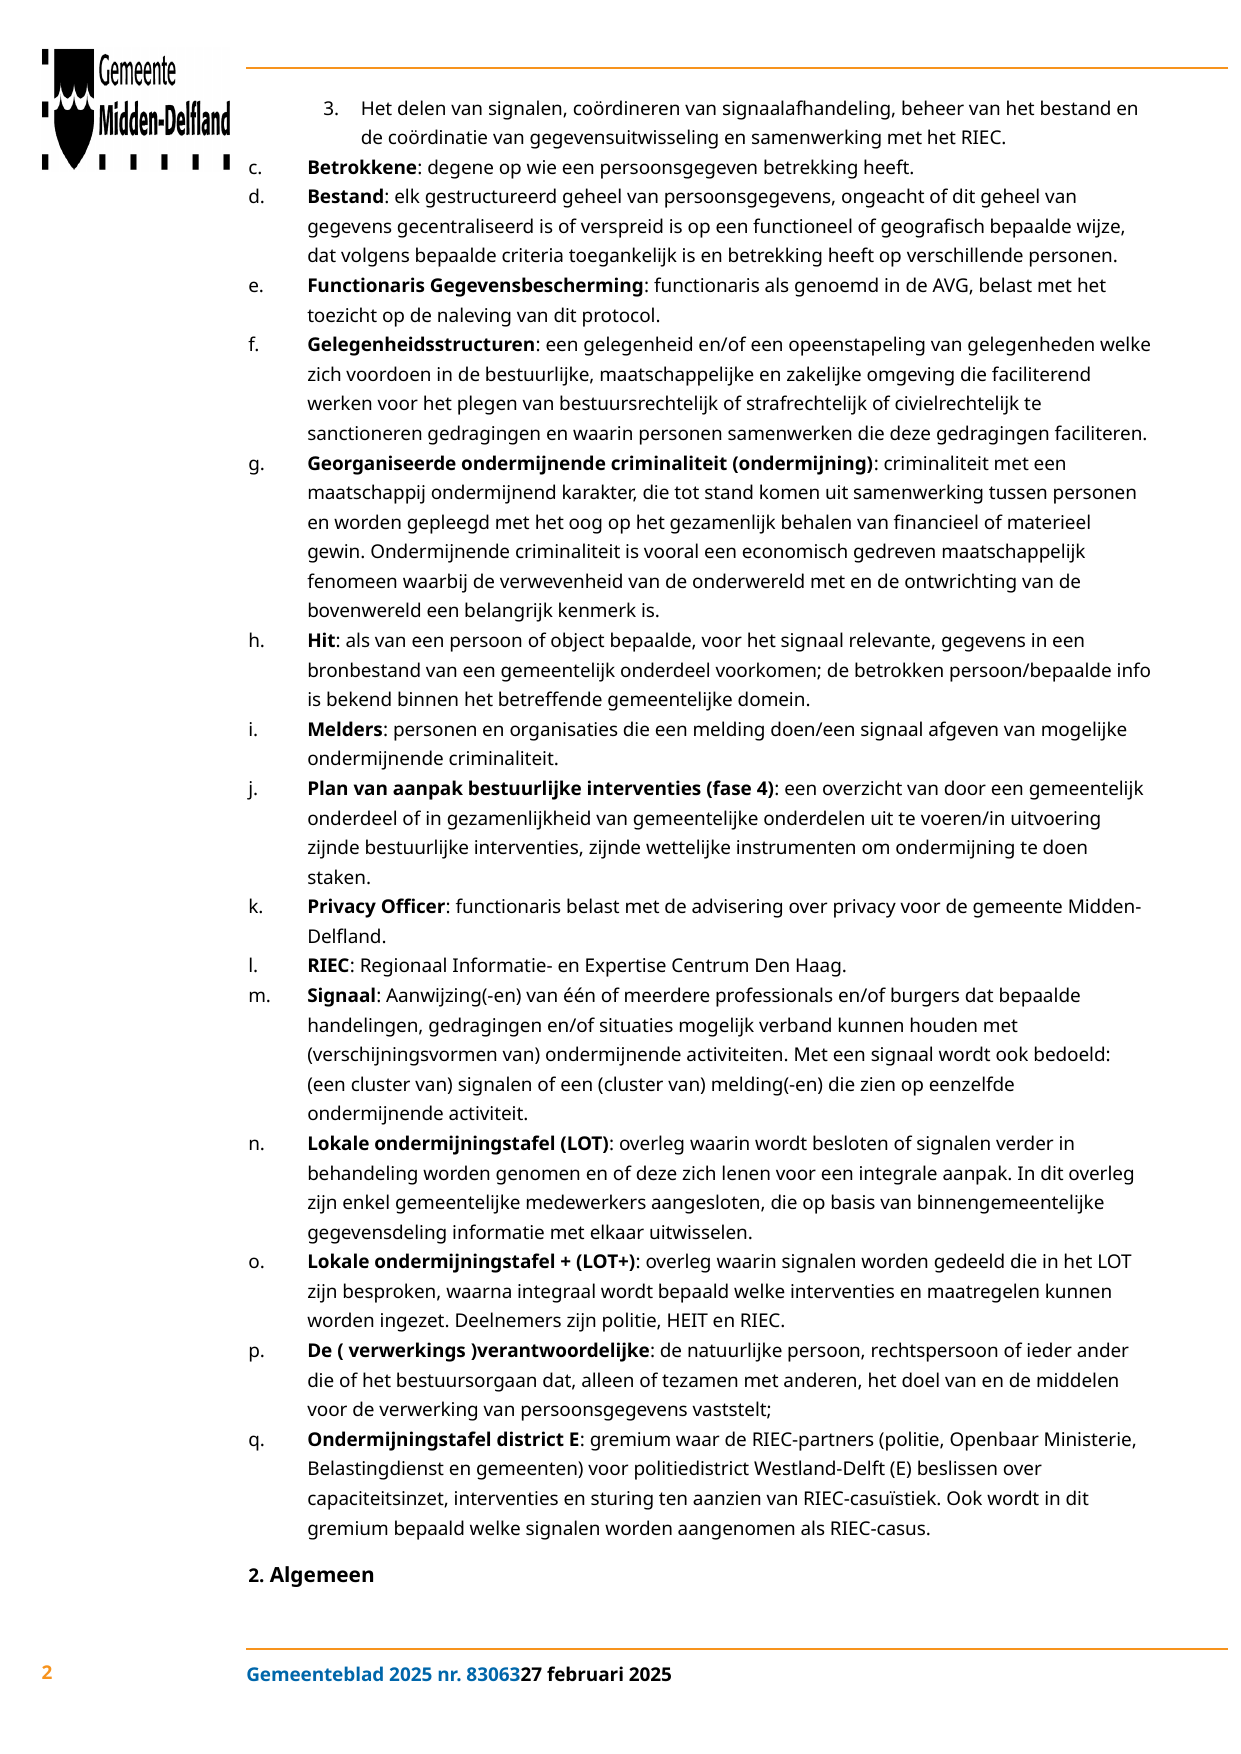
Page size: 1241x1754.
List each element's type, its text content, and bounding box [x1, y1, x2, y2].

list Bestand: elk gestructureerd geheel van persoonsgegevens, ongeacht of dit geheel van gegevens gecentraliseerd is of verspreid is op een functioneel of geografisch bepaalde wijze, dat volgens bepaalde criteria toegankelijk is en betrekking heeft op verschillende personen. [248, 183, 1152, 268]
list Privacy Officer: functionaris belast met de advisering over privacy voor de gemeente Midden-Delfland. [248, 893, 1152, 949]
list Melders: personen en organisaties die een melding doen/een signaal afgeven van mogelijke ondermijnende criminaliteit. [248, 716, 1152, 771]
list Signaal: Aanwijzing(-en) van één of meerdere professionals en/of burgers dat bepaalde handelingen, gedragingen en/of situaties mogelijk verband kunnen houden met (verschijningsvormen van) ondermijnende activiteiten. Met een signaal wordt ook bedoeld: (een cluster van) signalen of een (cluster van) melding(-en) die zien op eenzelfde ondermijnende activiteit. [248, 982, 1152, 1126]
list Ondermijningstafel district E: gremium waar de RIEC-partners (politie, Openbaar Ministerie, Belastingdienst en gemeenten) voor politiedistrict Westland-Delft (E) beslissen over capaciteitsinzet, interventies en sturing ten aanzien van RIEC-casuïstiek. Ook wordt in dit gremium bepaald welke signalen worden aangenomen als RIEC-casus. [248, 1426, 1152, 1541]
list Het delen van signalen, coördineren van signaalafhandeling, beheer van het bestand en de coördinatie van gegevensuitwisseling en samenwerking met het RIEC. [323, 95, 1152, 150]
text 2. Algemeen [248, 1560, 1152, 1589]
list Lokale ondermijningstafel + (LOT+): overleg waarin signalen worden gedeeld die in het LOT zijn besproken, waarna integraal wordt bepaald welke interventies en maatregelen kunnen worden ingezet. Deelnemers zijn politie, HEIT en RIEC. [248, 1248, 1152, 1333]
list Georganiseerde ondermijnende criminaliteit (ondermijning): criminaliteit met een maatschappij ondermijnend karakter, die tot stand komen uit samenwerking tussen personen en worden gepleegd met het oog op het gezamenlijk behalen van financieel of materieel gewin. Ondermijnende criminaliteit is vooral een economisch gedreven maatschappelijk fenomeen waarbij de verwevenheid van de onderwereld met en de ontwrichting van de bovenwereld een belangrijk kenmerk is. [248, 450, 1152, 623]
list Lokale ondermijningstafel (LOT): overleg waarin wordt besloten of signalen verder in behandeling worden genomen en of deze zich lenen voor een integrale aanpak. In dit overleg zijn enkel gemeentelijke medewerkers aangesloten, die op basis van binnengemeentelijke gegevensdeling informatie met elkaar uitwisselen. [248, 1130, 1152, 1245]
list RIEC: Regionaal Informatie- en Expertise Centrum Den Haag. [248, 953, 1152, 978]
list Functionaris Gegevensbescherming: functionaris als genoemd in de AVG, belast met het toezicht op de naleving van dit protocol. [248, 272, 1152, 328]
list Betrokkene: degene op wie een persoonsgegeven betrekking heeft. [248, 154, 1152, 180]
list Gelegenheidsstructuren: een gelegenheid en/of een opeenstapeling van gelegenheden welke zich voordoen in de bestuurlijke, maatschappelijke en zakelijke omgeving die faciliterend werken voor het plegen van bestuursrechtelijk of strafrechtelijk of civielrechtelijk te sanctioneren gedragingen en waarin personen samenwerken die deze gedragingen faciliteren. [248, 331, 1152, 446]
list Hit: als van een persoon of object bepaalde, voor het signaal relevante, gegevens in een bronbestand van een gemeentelijk onderdeel voorkomen; de betrokken persoon/bepaalde info is bekend binnen het betreffende gemeentelijke domein. [248, 627, 1152, 712]
picture [41, 47, 231, 172]
list Plan van aanpak bestuurlijke interventies (fase 4): een overzicht van door een gemeentelijk onderdeel of in gezamenlijkheid van gemeentelijke onderdelen uit te voeren/in uitvoering zijnde bestuurlijke interventies, zijnde wettelijke instrumenten om ondermijning te doen staken. [248, 775, 1152, 890]
list De ( verwerkings )verantwoordelijke: de natuurlijke persoon, rechtspersoon of ieder ander die of het bestuursorgaan dat, alleen of tezamen met anderen, het doel van en de middelen voor de verwerking van persoonsgegevens vaststelt; [248, 1337, 1152, 1422]
